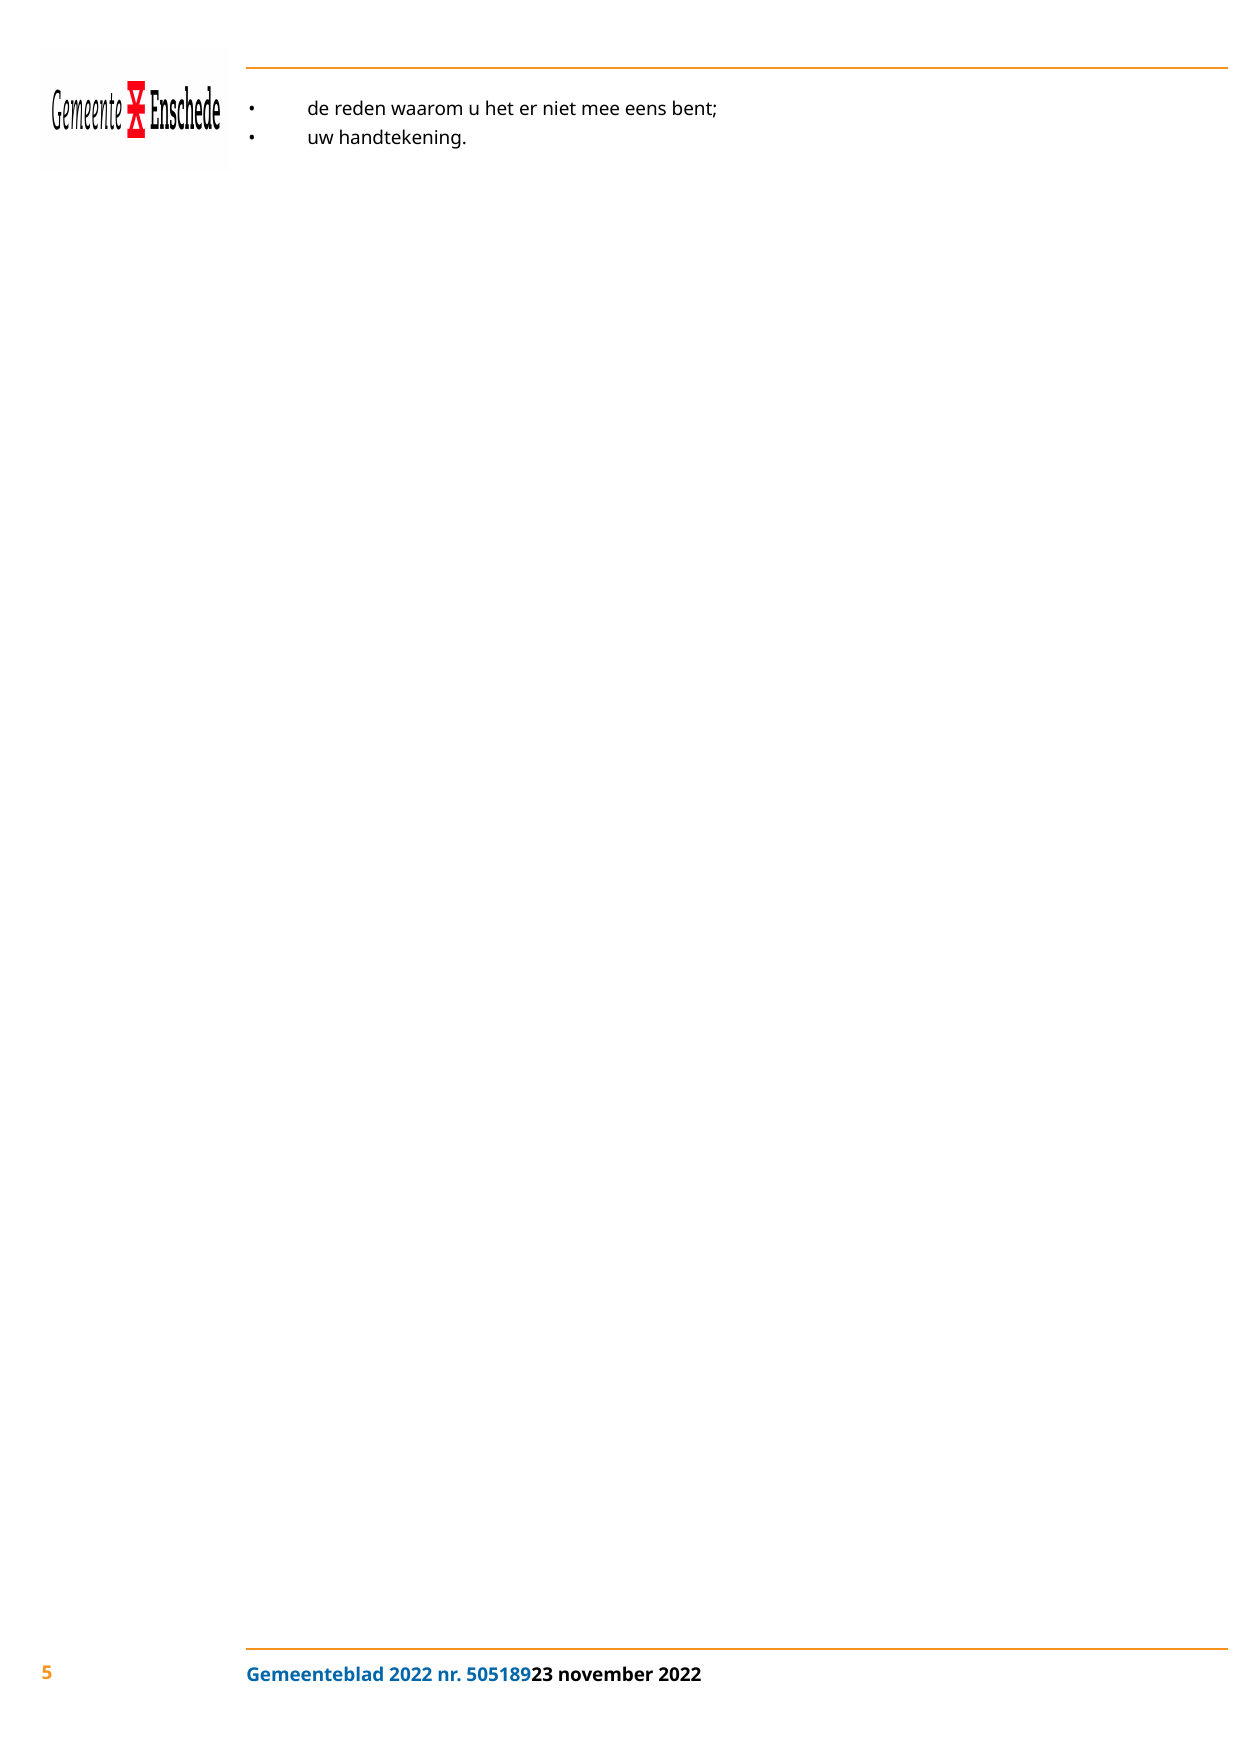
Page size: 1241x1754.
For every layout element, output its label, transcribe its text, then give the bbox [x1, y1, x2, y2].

picture [41, 47, 231, 172]
list de reden waarom u het er niet mee eens bent; [248, 95, 1152, 121]
list uw handtekening. [248, 124, 1152, 150]
